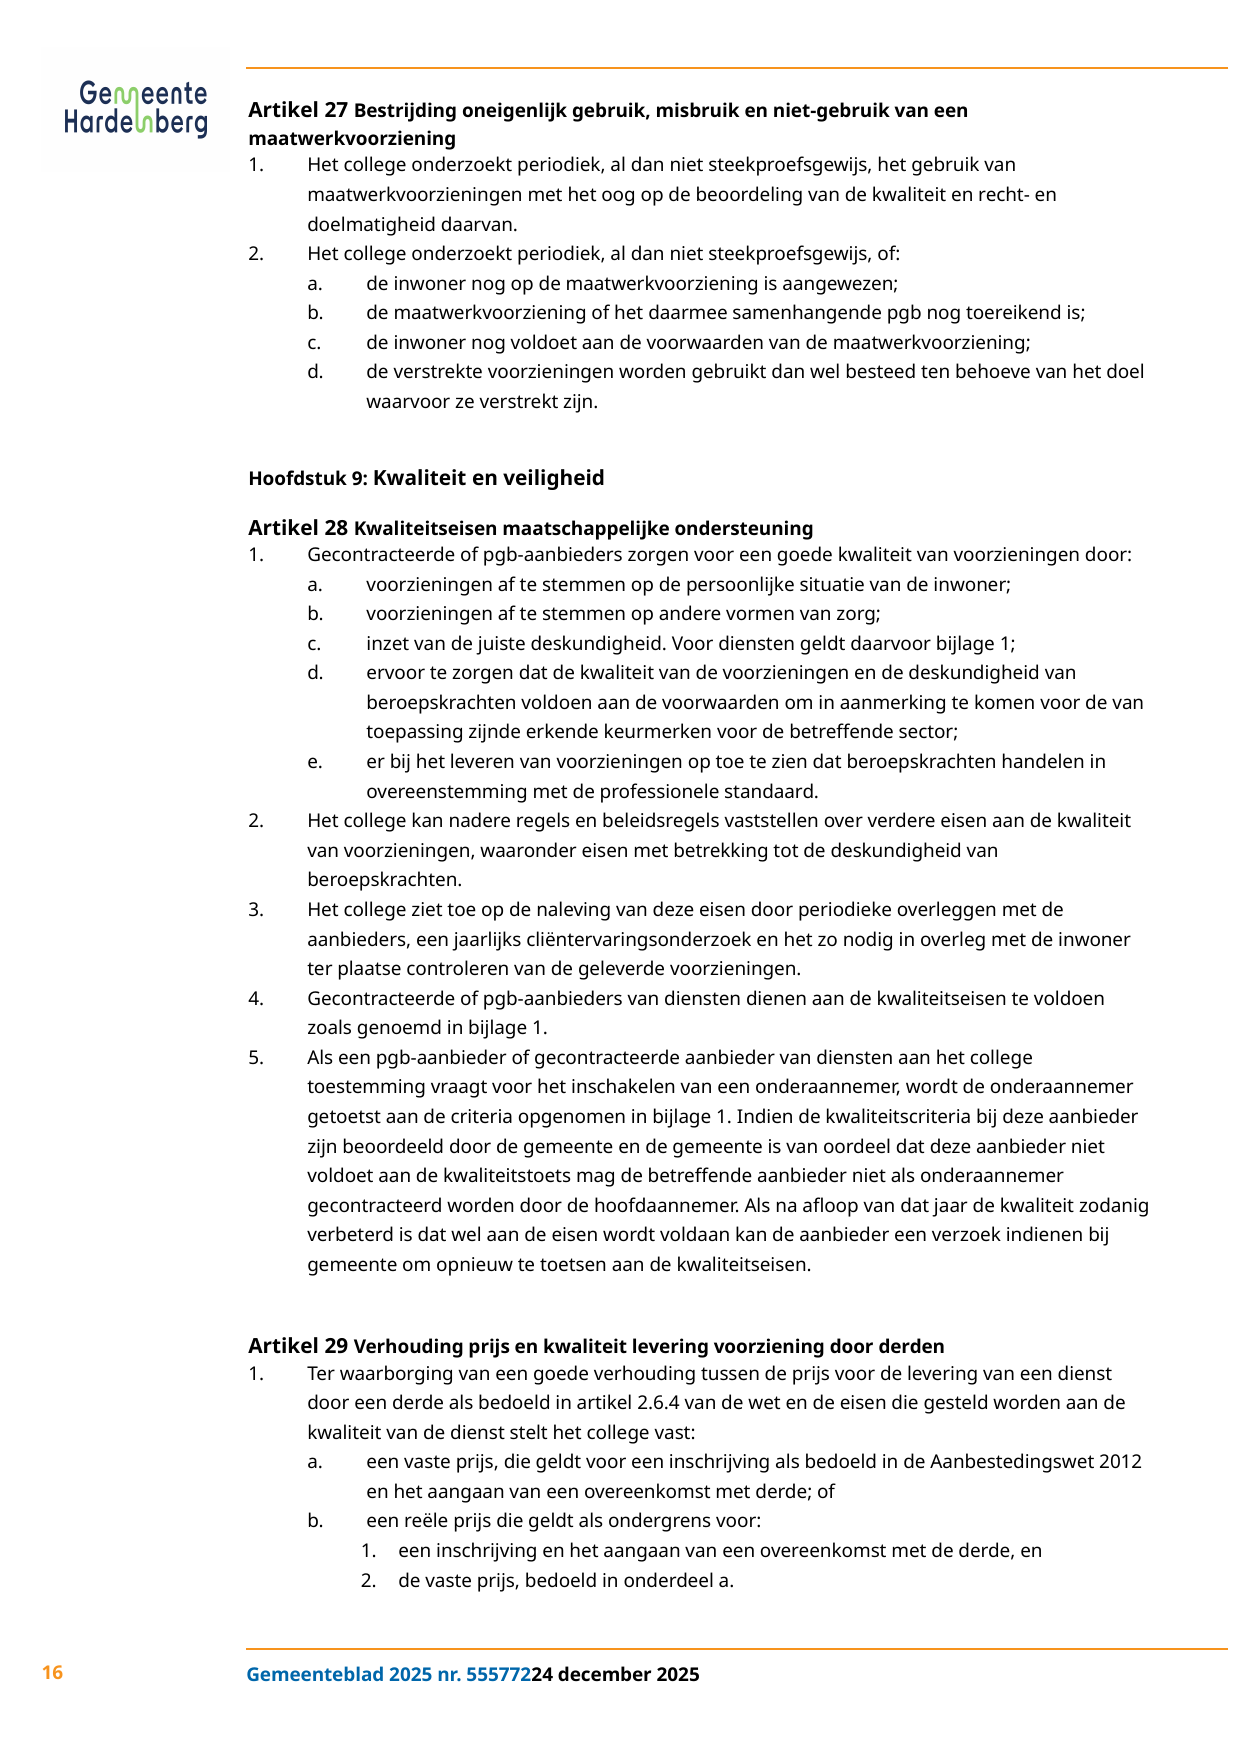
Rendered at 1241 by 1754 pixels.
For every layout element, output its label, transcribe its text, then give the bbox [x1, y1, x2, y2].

picture [41, 47, 231, 172]
list er bij het leveren van voorzieningen op toe te zien dat beroepskrachten handelen in overeenstemming met de professionele standaard. [307, 748, 1152, 804]
list Het college onderzoekt periodiek, al dan niet steekproefsgewijs, het gebruik van maatwerkvoorzieningen met het oog op de beoordeling van de kwaliteit en recht- en doelmatigheid daarvan. [248, 152, 1152, 237]
list voorzieningen af te stemmen op de persoonlijke situatie van de inwoner; [307, 571, 1152, 597]
text Artikel 29 Verhouding prijs en kwaliteit levering voorziening door derden [248, 1331, 1152, 1360]
list ervoor te zorgen dat de kwaliteit van de voorzieningen en de deskundigheid van beroepskrachten voldoen aan de voorwaarden om in aanmerking te komen voor de van toepassing zijnde erkende keurmerken voor de betreffende sector; [307, 659, 1152, 744]
text Artikel 28 Kwaliteitseisen maatschappelijke ondersteuning [248, 513, 1152, 541]
list Gecontracteerde of pgb-aanbieders zorgen voor een goede kwaliteit van voorzieningen door: [248, 541, 1152, 567]
list de vaste prijs, bedoeld in onderdeel a. [361, 1567, 1152, 1592]
list Het college kan nadere regels en beleidsregels vaststellen over verdere eisen aan de kwaliteit van voorzieningen, waaronder eisen met betrekking tot de deskundigheid van beroepskrachten. [248, 807, 1152, 892]
list Het college onderzoekt periodiek, al dan niet steekproefsgewijs, of: [248, 240, 1152, 266]
list een vaste prijs, die geldt voor een inschrijving als bedoeld in de Aanbestedingswet 2012 en het aangaan van een overeenkomst met derde; of [307, 1448, 1152, 1504]
list Ter waarborging van een goede verhouding tussen de prijs voor de levering van een dienst door een derde als bedoeld in artikel 2.6.4 van de wet en de eisen die gesteld worden aan de kwaliteit van de dienst stelt het college vast: [248, 1360, 1152, 1444]
list de maatwerkvoorziening of het daarmee samenhangende pgb nog toereikend is; [307, 299, 1152, 325]
list de verstrekte voorzieningen worden gebruikt dan wel besteed ten behoeve van het doel waarvoor ze verstrekt zijn. [307, 359, 1152, 414]
list Als een pgb-aanbieder of gecontracteerde aanbieder van diensten aan het college toestemming vraagt voor het inschakelen van een onderaannemer, wordt de onderaannemer getoetst aan de criteria opgenomen in bijlage 1. Indien de kwaliteitscriteria bij deze aanbieder zijn beoordeeld door de gemeente en de gemeente is van oordeel dat deze aanbieder niet voldoet aan de kwaliteitstoets mag de betreffende aanbieder niet als onderaannemer gecontracteerd worden door de hoofdaannemer. Als na afloop van dat jaar de kwaliteit zodanig verbeterd is dat wel aan de eisen wordt voldaan kan de aanbieder een verzoek indienen bij gemeente om opnieuw te toetsen aan de kwaliteitseisen. [248, 1044, 1152, 1277]
text Artikel 27 Bestrijding oneigenlijk gebruik, misbruik en niet-gebruik van een maatwerkvoorziening [248, 95, 1152, 152]
list een inschrijving en het aangaan van een overeenkomst met de derde, en [361, 1537, 1152, 1563]
list voorzieningen af te stemmen op andere vormen van zorg; [307, 600, 1152, 626]
list de inwoner nog voldoet aan de voorwaarden van de maatwerkvoorziening; [307, 329, 1152, 355]
list Het college ziet toe op de naleving van deze eisen door periodieke overleggen met de aanbieders, een jaarlijks cliëntervaringsonderzoek en het zo nodig in overleg met de inwoner ter plaatse controleren van de geleverde voorzieningen. [248, 896, 1152, 981]
list Gecontracteerde of pgb-aanbieders van diensten dienen aan de kwaliteitseisen te voldoen zoals genoemd in bijlage 1. [248, 985, 1152, 1040]
list de inwoner nog op de maatwerkvoorziening is aangewezen; [307, 270, 1152, 296]
text Hoofdstuk 9: Kwaliteit en veiligheid [248, 463, 1152, 492]
list een reële prijs die geldt als ondergrens voor: [307, 1508, 1152, 1533]
list inzet van de juiste deskundigheid. Voor diensten geldt daarvoor bijlage 1; [307, 630, 1152, 656]
